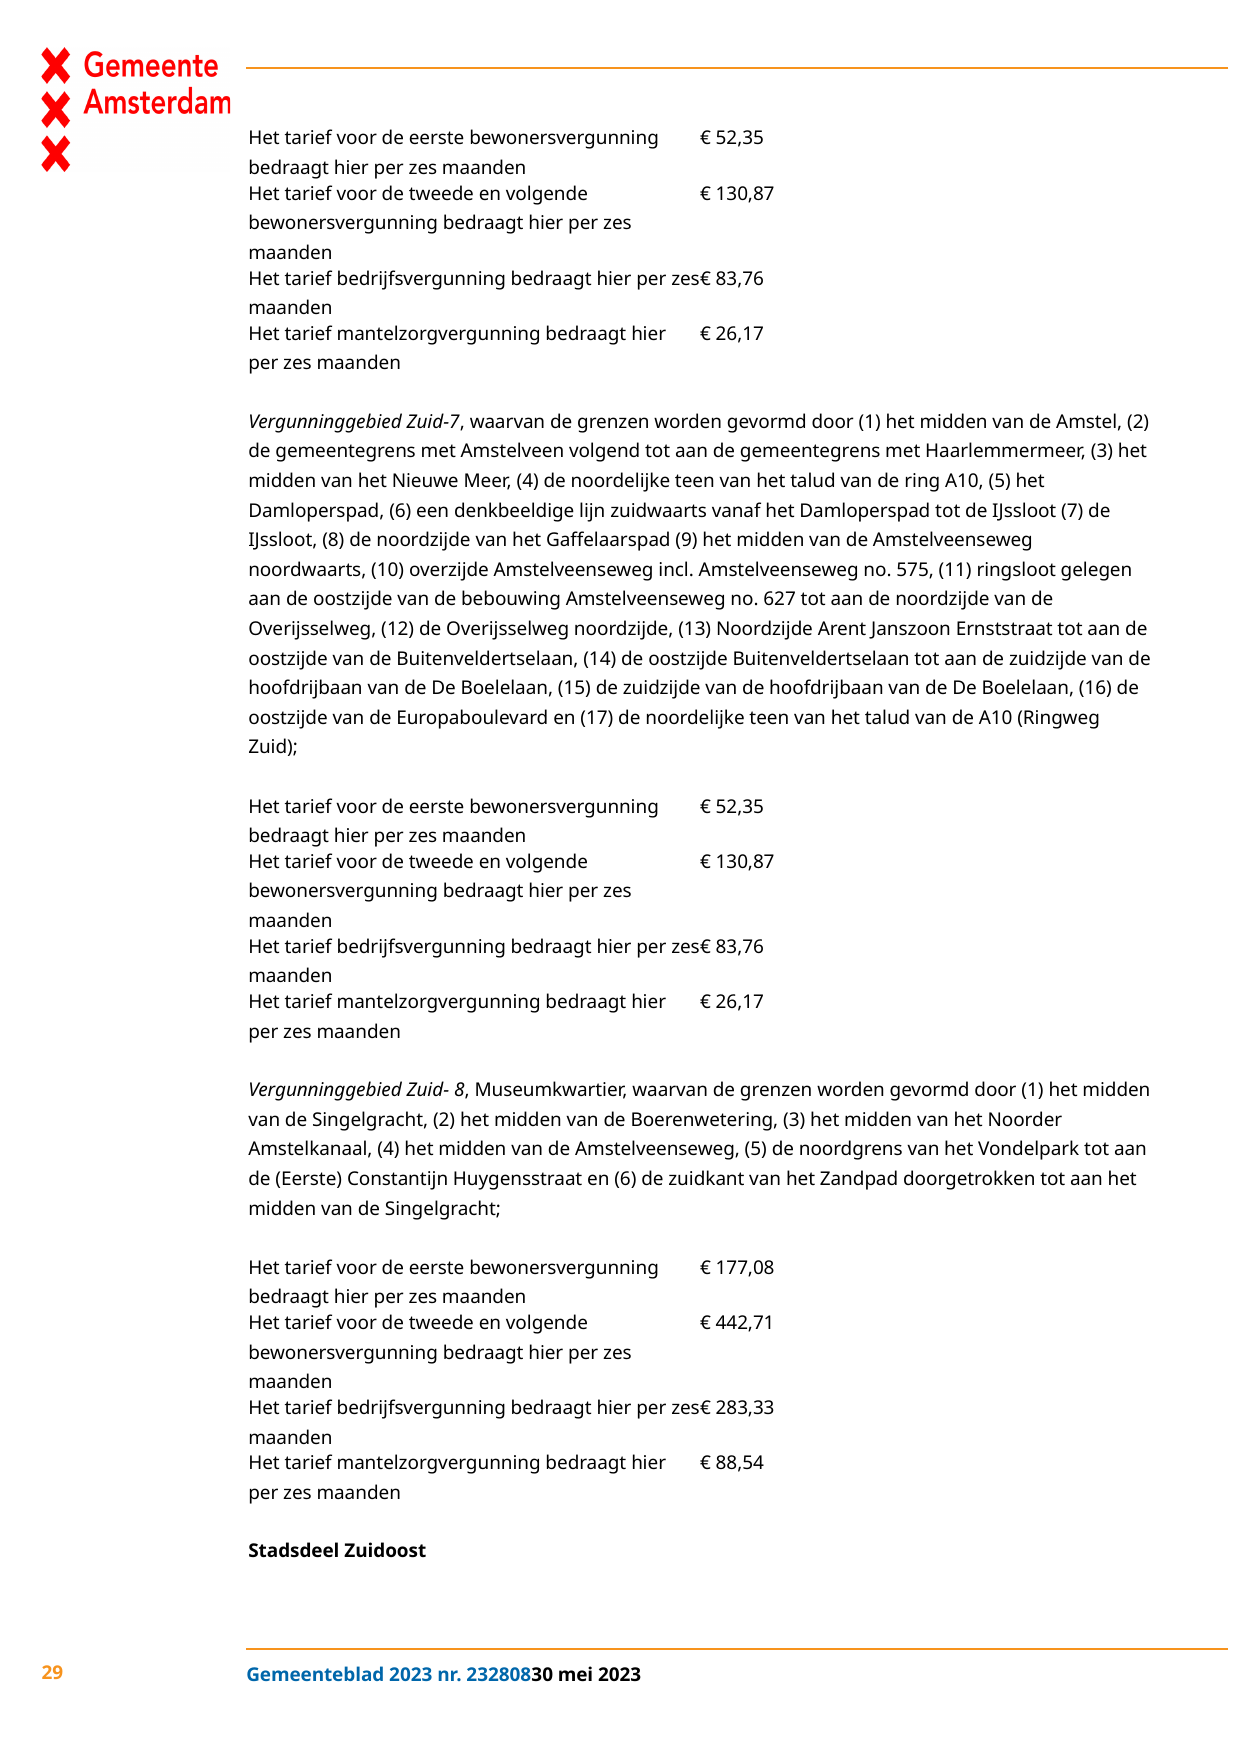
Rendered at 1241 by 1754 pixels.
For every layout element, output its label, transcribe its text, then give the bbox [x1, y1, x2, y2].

table_cell € 26,17 [700, 320, 1152, 375]
table_cell Het tarief mantelzorgvergunning bedraagt hier per zes maanden [248, 320, 700, 375]
table_cell Het tarief voor de tweede en volgende bewonersvergunning bedraagt hier per zes maanden [248, 1309, 700, 1394]
table_cell € 88,54 [700, 1450, 1152, 1505]
table_header € 177,08 [700, 1254, 1152, 1309]
table_cell € 130,87 [700, 848, 1152, 933]
table_cell Het tarief mantelzorgvergunning bedraagt hier per zes maanden [248, 1450, 700, 1505]
text Vergunninggebied Zuid- 8, Museumkwartier, waarvan de grenzen worden gevormd door (1) het midden van de Singelgracht, (2) het midden van de Boerenwetering, (3) het midden van het Noorder Amstelkanaal, (4) het midden van de Amstelveenseweg, (5) de noordgrens van het Vondelpark tot aan de (Eerste) Constantijn Huygensstraat en (6) de zuidkant van het Zandpad doorgetrokken tot aan het midden van de Singelgracht; [248, 1076, 1152, 1221]
table_cell Het tarief bedrijfsvergunning bedraagt hier per zes maanden [248, 265, 700, 320]
table_cell € 283,33 [700, 1394, 1152, 1449]
table_cell € 26,17 [700, 988, 1152, 1044]
table_cell € 83,76 [700, 933, 1152, 988]
picture [41, 47, 231, 172]
table_cell € 442,71 [700, 1309, 1152, 1394]
text Vergunninggebied Zuid-7, waarvan de grenzen worden gevormd door (1) het midden van de Amstel, (2) de gemeentegrens met Amstelveen volgend tot aan de gemeentegrens met Haarlemmermeer, (3) het midden van het Nieuwe Meer, (4) de noordelijke teen van het talud van de ring A10, (5) het Damloperspad, (6) een denkbeeldige lijn zuidwaarts vanaf het Damloperspad tot de IJssloot (7) de IJssloot, (8) de noordzijde van het Gaffelaarspad (9) het midden van de Amstelveenseweg noordwaarts, (10) overzijde Amstelveenseweg incl. Amstelveenseweg no. 575, (11) ringsloot gelegen aan de oostzijde van de bebouwing Amstelveenseweg no. 627 tot aan de noordzijde van de Overijsselweg, (12) de Overijsselweg noordzijde, (13) Noordzijde Arent Janszoon Ernststraat tot aan de oostzijde van de Buitenveldertselaan, (14) de oostzijde Buitenveldertselaan tot aan de zuidzijde van de hoofdrijbaan van de De Boelelaan, (15) de zuidzijde van de hoofdrijbaan van de De Boelelaan, (16) de oostzijde van de Europaboulevard en (17) de noordelijke teen van het talud van de A10 (Ringweg Zuid); [248, 408, 1152, 759]
table_cell Het tarief voor de tweede en volgende bewonersvergunning bedraagt hier per zes maanden [248, 848, 700, 933]
table_cell € 130,87 [700, 180, 1152, 265]
table_cell € 83,76 [700, 265, 1152, 320]
table_header Het tarief voor de eerste bewonersvergunning bedraagt hier per zes maanden [248, 793, 700, 848]
table_cell Het tarief bedrijfsvergunning bedraagt hier per zes maanden [248, 1394, 700, 1449]
table_header € 52,35 [700, 125, 1152, 180]
text Stadsdeel Zuidoost [248, 1538, 1152, 1563]
table_cell Het tarief mantelzorgvergunning bedraagt hier per zes maanden [248, 988, 700, 1044]
table_cell Het tarief voor de tweede en volgende bewonersvergunning bedraagt hier per zes maanden [248, 180, 700, 265]
table_header Het tarief voor de eerste bewonersvergunning bedraagt hier per zes maanden [248, 1254, 700, 1309]
table_header € 52,35 [700, 793, 1152, 848]
table_header Het tarief voor de eerste bewonersvergunning bedraagt hier per zes maanden [248, 125, 700, 180]
table_cell Het tarief bedrijfsvergunning bedraagt hier per zes maanden [248, 933, 700, 988]
